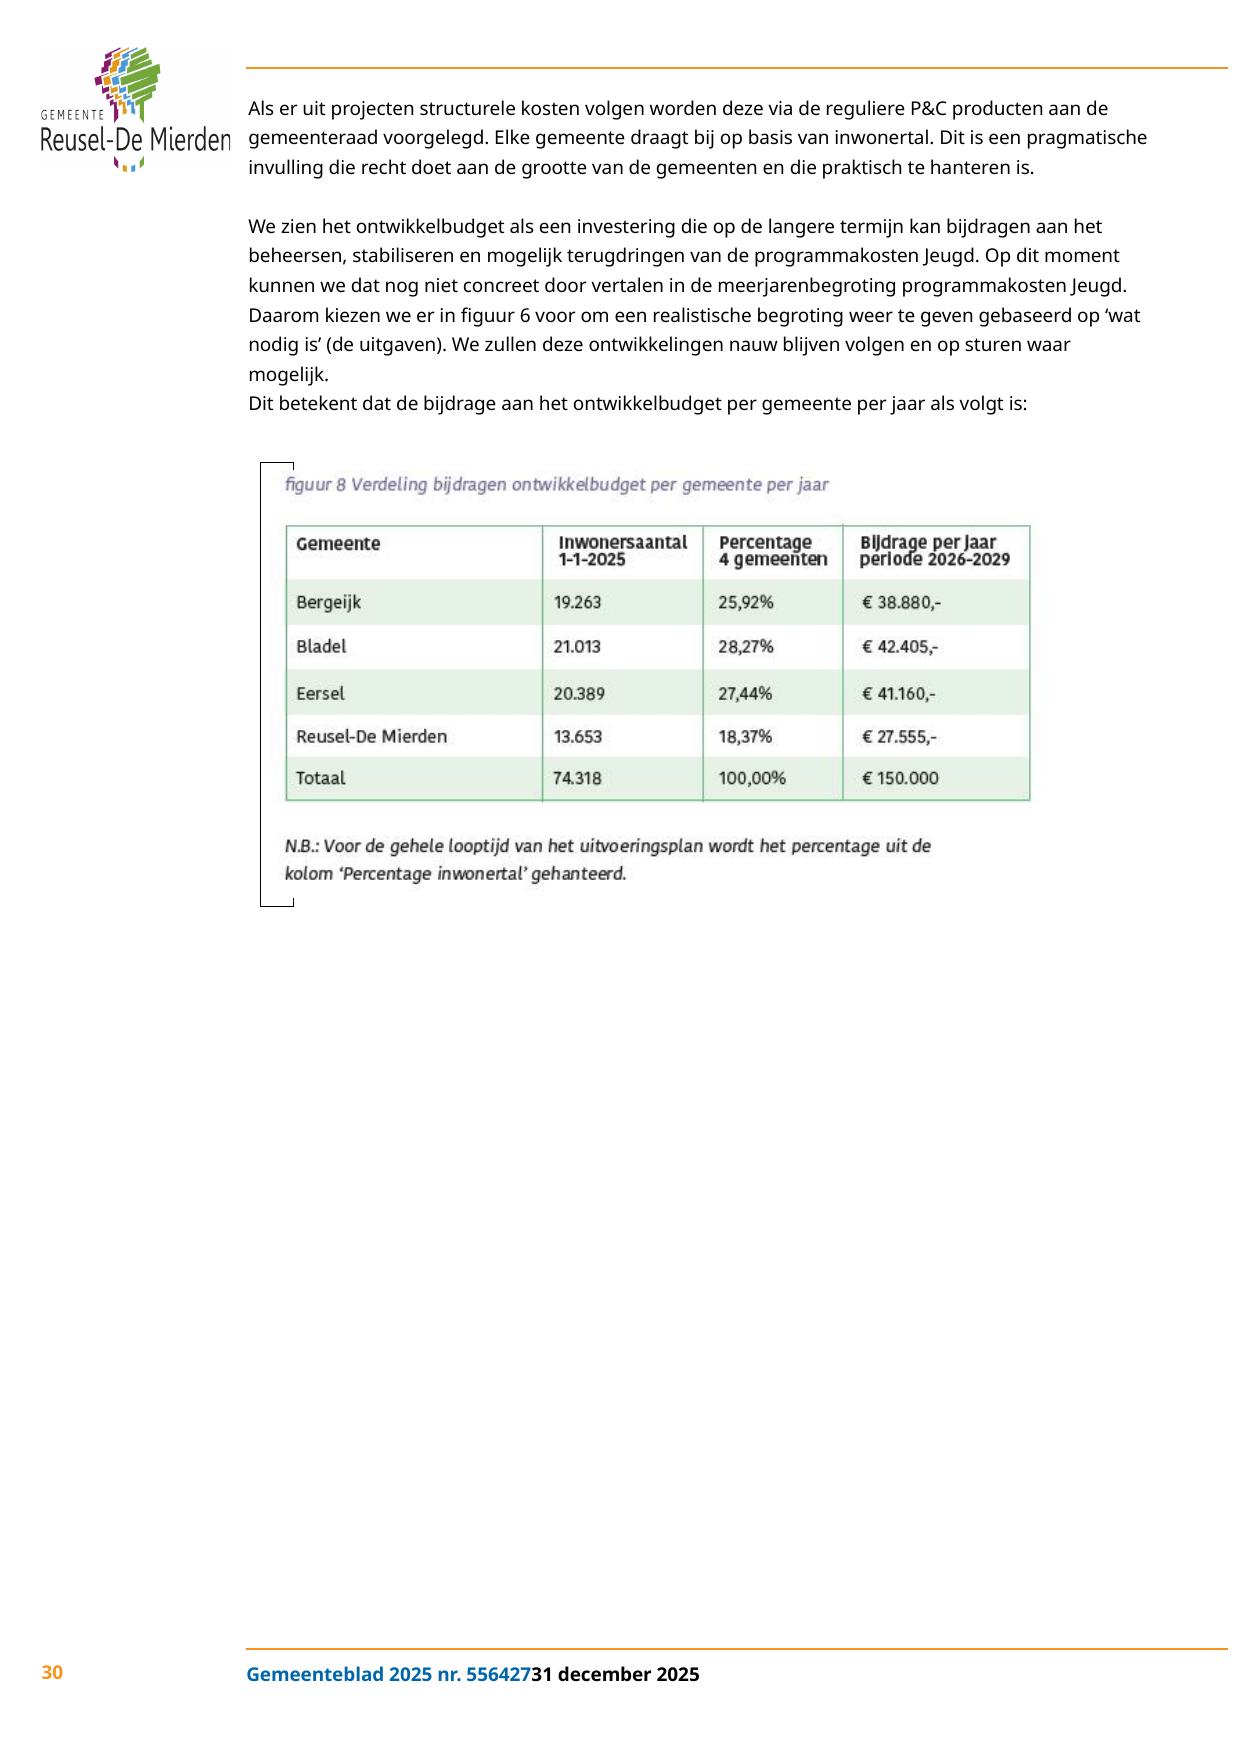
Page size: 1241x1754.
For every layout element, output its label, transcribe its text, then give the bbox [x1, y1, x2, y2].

text Als er uit projecten structurele kosten volgen worden deze via de reguliere P&C producten aan de gemeenteraad voorgelegd. Elke gemeente draagt bij op basis van inwonertal. Dit is een pragmatische invulling die recht doet aan de grootte van de gemeenten en die praktisch te hanteren is. [248, 95, 1152, 180]
picture [41, 47, 231, 172]
text Dit betekent dat de bijdrage aan het ontwikkelbudget per gemeente per jaar als volgt is: [248, 391, 1152, 416]
picture [268, 470, 1046, 898]
text We zien het ontwikkelbudget als een investering die op de langere termijn kan bijdragen aan het beheersen, stabiliseren en mogelijk terugdringen van de programmakosten Jeugd. Op dit moment kunnen we dat nog niet concreet door vertalen in de meerjarenbegroting programmakosten Jeugd. Daarom kiezen we er in figuur 6 voor om een realistische begroting weer te geven gebaseerd op ‘wat nodig is’ (de uitgaven). We zullen deze ontwikkelingen nauw blijven volgen en op sturen waar mogelijk. [248, 213, 1152, 387]
